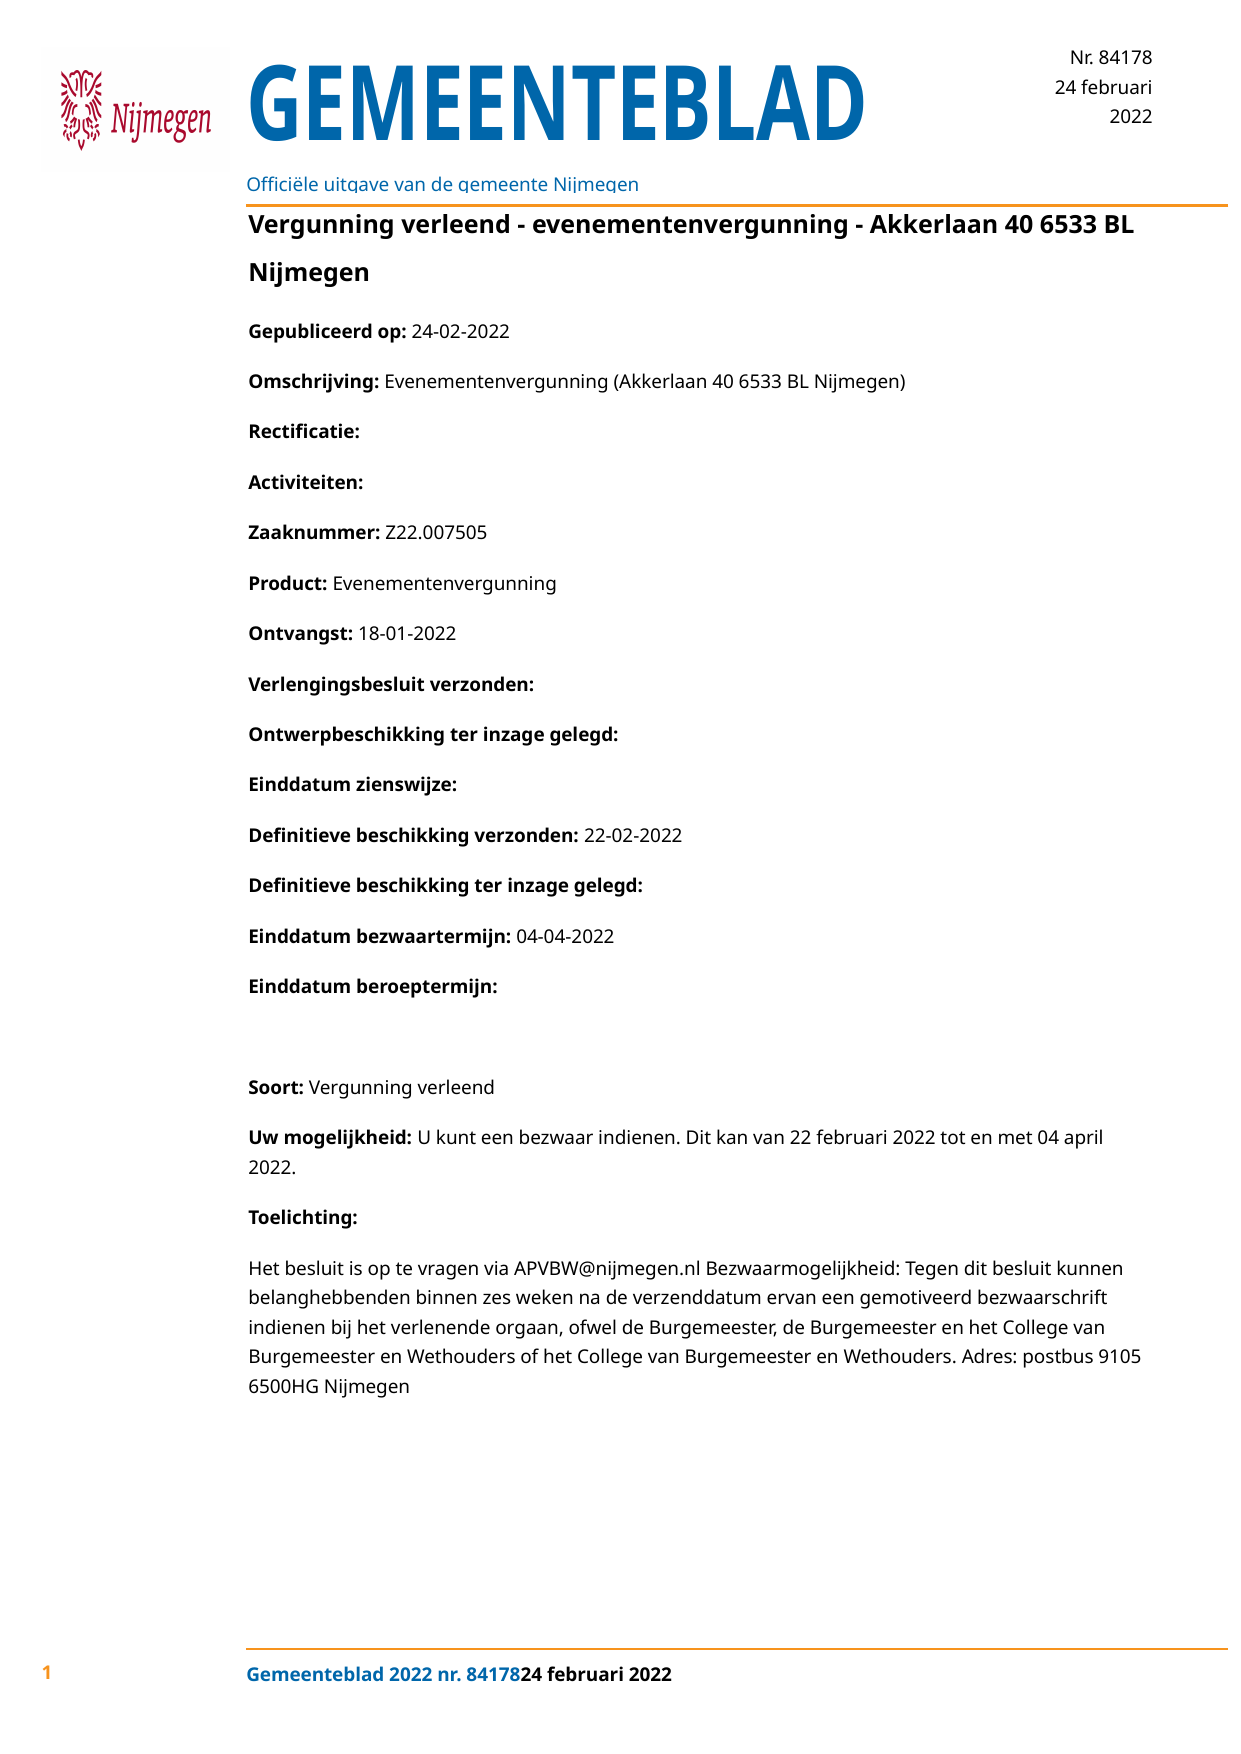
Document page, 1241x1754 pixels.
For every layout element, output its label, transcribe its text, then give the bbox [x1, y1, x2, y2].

text Activiteiten: [248, 469, 1152, 495]
picture [41, 47, 231, 172]
text Ontwerpbeschikking ter inzage gelegd: [248, 721, 1152, 747]
text Ontvangst: 18-01-2022 [248, 620, 1152, 646]
text Einddatum beroeptermijn: [248, 973, 1152, 999]
text Het besluit is op te vragen via APVBW@nijmegen.nl Bezwaarmogelijkheid: Tegen dit besluit kunnen belanghebbenden binnen zes weken na de verzenddatum ervan een gemotiveerd bezwaarschrift indienen bij het verlenende orgaan, ofwel de Burgemeester, de Burgemeester en het College van Burgemeester en Wethouders of het College van Burgemeester en Wethouders. Adres: postbus 9105 6500HG Nijmegen [248, 1255, 1152, 1399]
text Gepubliceerd op: 24-02-2022 [248, 318, 1152, 344]
text Definitieve beschikking ter inzage gelegd: [248, 872, 1152, 898]
text Einddatum bezwaartermijn: 04-04-2022 [248, 923, 1152, 949]
text Vergunning verleend - evenementenvergunning - Akkerlaan 40 6533 BL Nijmegen [248, 207, 1152, 288]
text Rectificatie: [248, 419, 1152, 444]
text Einddatum zienswijze: [248, 772, 1152, 797]
text Uw mogelijkheid: U kunt een bezwaar indienen. Dit kan van 22 februari 2022 tot en met 04 april 2022. [248, 1124, 1152, 1180]
text Soort: Vergunning verleend [248, 1074, 1152, 1100]
text Zaaknummer: Z22.007505 [248, 519, 1152, 545]
text Verlengingsbesluit verzonden: [248, 671, 1152, 697]
text Product: Evenementenvergunning [248, 570, 1152, 596]
text Definitieve beschikking verzonden: 22-02-2022 [248, 822, 1152, 848]
text Toelichting: [248, 1204, 1152, 1230]
text Omschrijving: Evenementenvergunning (Akkerlaan 40 6533 BL Nijmegen) [248, 368, 1152, 394]
